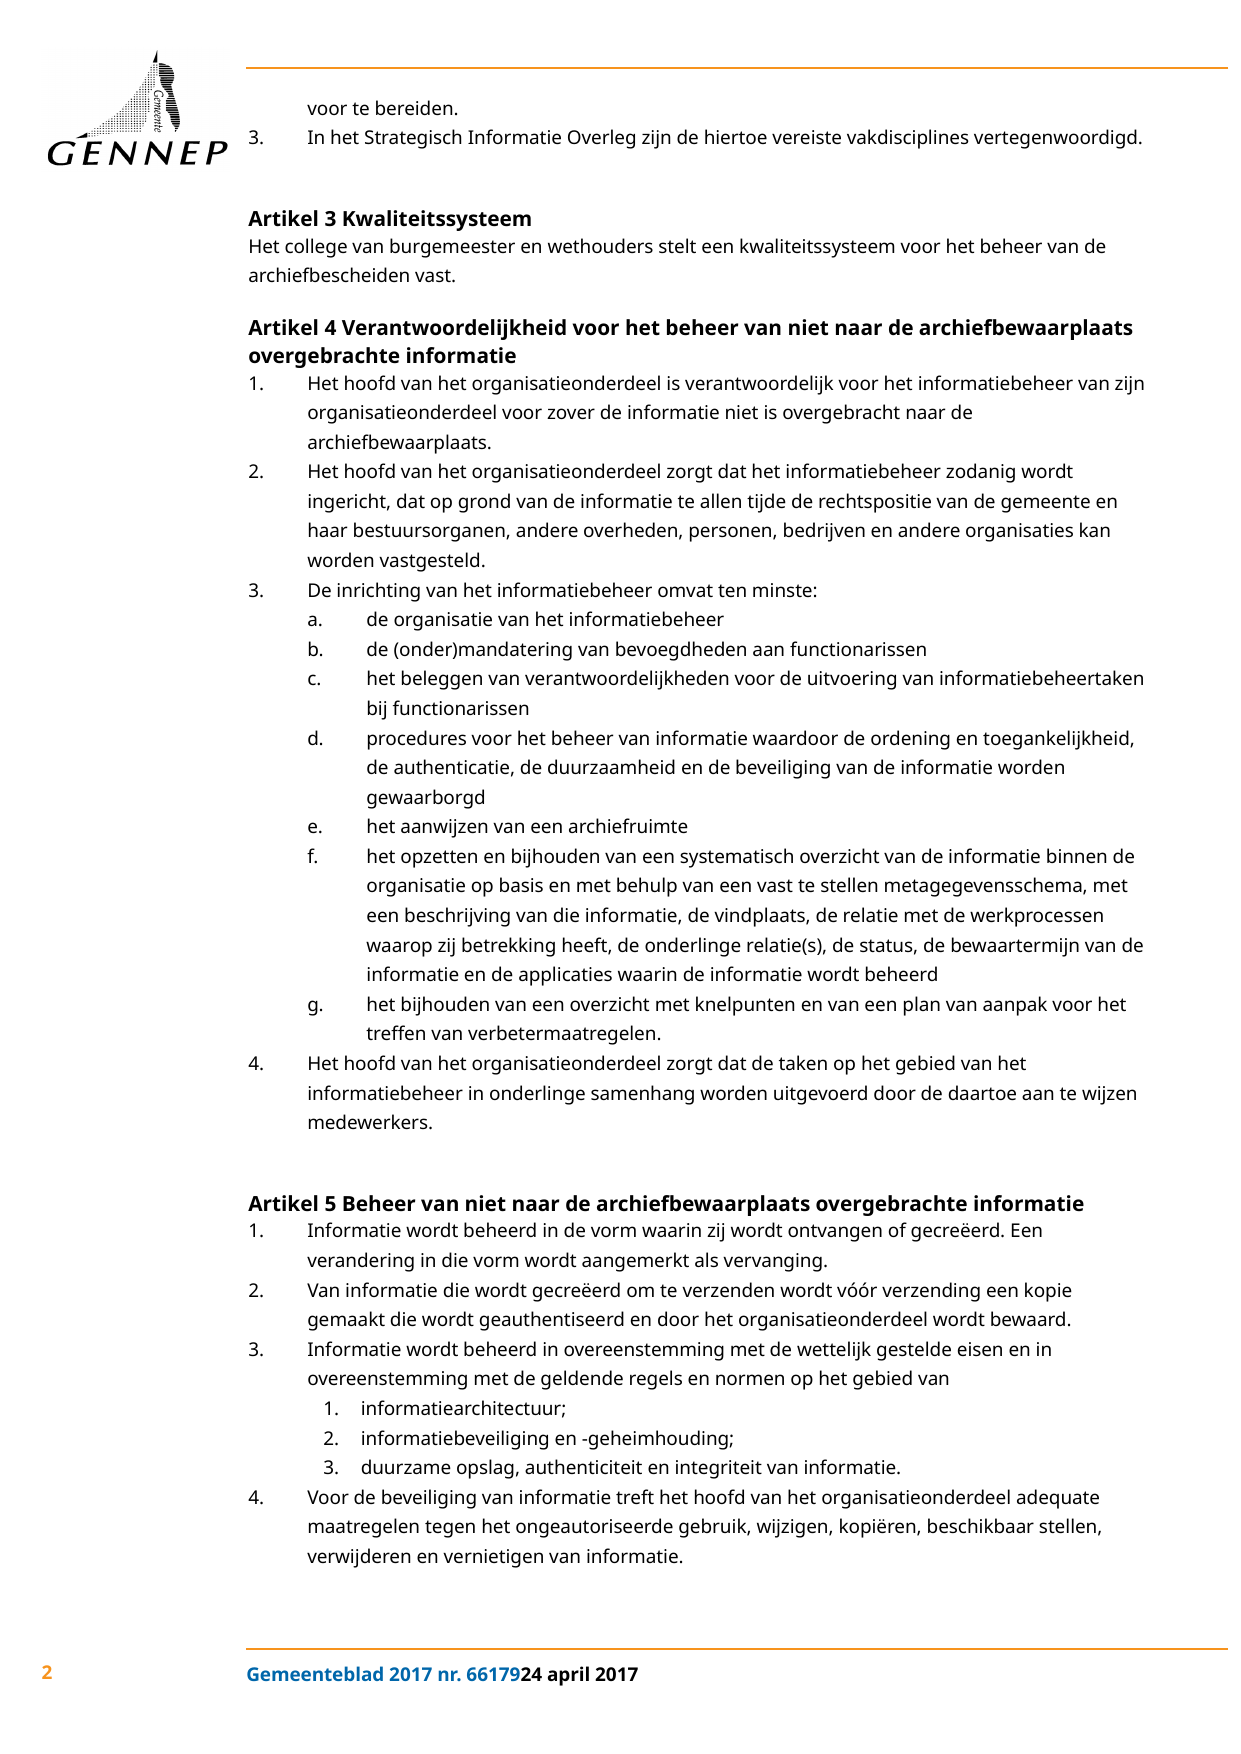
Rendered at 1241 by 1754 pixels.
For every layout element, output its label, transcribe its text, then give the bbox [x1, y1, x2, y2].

text Het college van burgemeester en wethouders stelt een kwaliteitssysteem voor het beheer van de archiefbescheiden vast. [248, 233, 1152, 288]
list het opzetten en bijhouden van een systematisch overzicht van de informatie binnen de organisatie op basis en met behulp van een vast te stellen metagegevensschema, met een beschrijving van die informatie, de vindplaats, de relatie met de werkprocessen waarop zij betrekking heeft, de onderlinge relatie(s), de status, de bewaartermijn van de informatie en de applicaties waarin de informatie wordt beheerd [307, 843, 1152, 987]
text Artikel 4 Verantwoordelijkheid voor het beheer van niet naar de archiefbewaarplaats overgebrachte informatie [248, 313, 1152, 370]
list duurzame opslag, authenticiteit en integriteit van informatie. [323, 1454, 1152, 1480]
list De inrichting van het informatiebeheer omvat ten minste: [248, 577, 1152, 602]
list het beleggen van verantwoordelijkheden voor de uitvoering van informatiebeheertaken bij functionarissen [307, 666, 1152, 721]
list Informatie wordt beheerd in overeenstemming met de wettelijk gestelde eisen en in overeenstemming met de geldende regels en normen op het gebied van [248, 1336, 1152, 1391]
list Het hoofd van het organisatieonderdeel zorgt dat het informatiebeheer zodanig wordt ingericht, dat op grond van de informatie te allen tijde de rechtspositie van de gemeente en haar bestuursorganen, andere overheden, personen, bedrijven en andere organisaties kan worden vastgesteld. [248, 458, 1152, 573]
list Van informatie die wordt gecreëerd om te verzenden wordt vóór verzending een kopie gemaakt die wordt geauthentiseerd en door het organisatieonderdeel wordt bewaard. [248, 1277, 1152, 1332]
list voor te bereiden. [248, 95, 1152, 121]
list de (onder)mandatering van bevoegdheden aan functionarissen [307, 636, 1152, 662]
list het bijhouden van een overzicht met knelpunten en van een plan van aanpak voor het treffen van verbetermaatregelen. [307, 991, 1152, 1046]
list informatiearchitectuur; [323, 1395, 1152, 1421]
text Artikel 3 Kwaliteitssysteem [248, 204, 1152, 233]
list procedures voor het beheer van informatie waardoor de ordening en toegankelijkheid, de authenticatie, de duurzaamheid en de beveiliging van de informatie worden gewaarborgd [307, 725, 1152, 809]
list In het Strategisch Informatie Overleg zijn de hiertoe vereiste vakdisciplines vertegenwoordigd. [248, 124, 1152, 150]
list de organisatie van het informatiebeheer [307, 606, 1152, 632]
list het aanwijzen van een archiefruimte [307, 813, 1152, 839]
text Artikel 5 Beheer van niet naar de archiefbewaarplaats overgebrachte informatie [248, 1189, 1152, 1218]
list Voor de beveiliging van informatie treft het hoofd van het organisatieonderdeel adequate maatregelen tegen het ongeautoriseerde gebruik, wijzigen, kopiëren, beschikbaar stellen, verwijderen en vernietigen van informatie. [248, 1484, 1152, 1569]
list Het hoofd van het organisatieonderdeel is verantwoordelijk voor het informatiebeheer van zijn organisatieonderdeel voor zover de informatie niet is overgebracht naar de archiefbewaarplaats. [248, 370, 1152, 454]
list Het hoofd van het organisatieonderdeel zorgt dat de taken op het gebied van het informatiebeheer in onderlinge samenhang worden uitgevoerd door de daartoe aan te wijzen medewerkers. [248, 1050, 1152, 1135]
list Informatie wordt beheerd in de vorm waarin zij wordt ontvangen of gecreëerd. Een verandering in die vorm wordt aangemerkt als vervanging. [248, 1218, 1152, 1273]
picture [41, 47, 231, 172]
list informatiebeveiliging en -geheimhouding; [323, 1425, 1152, 1451]
